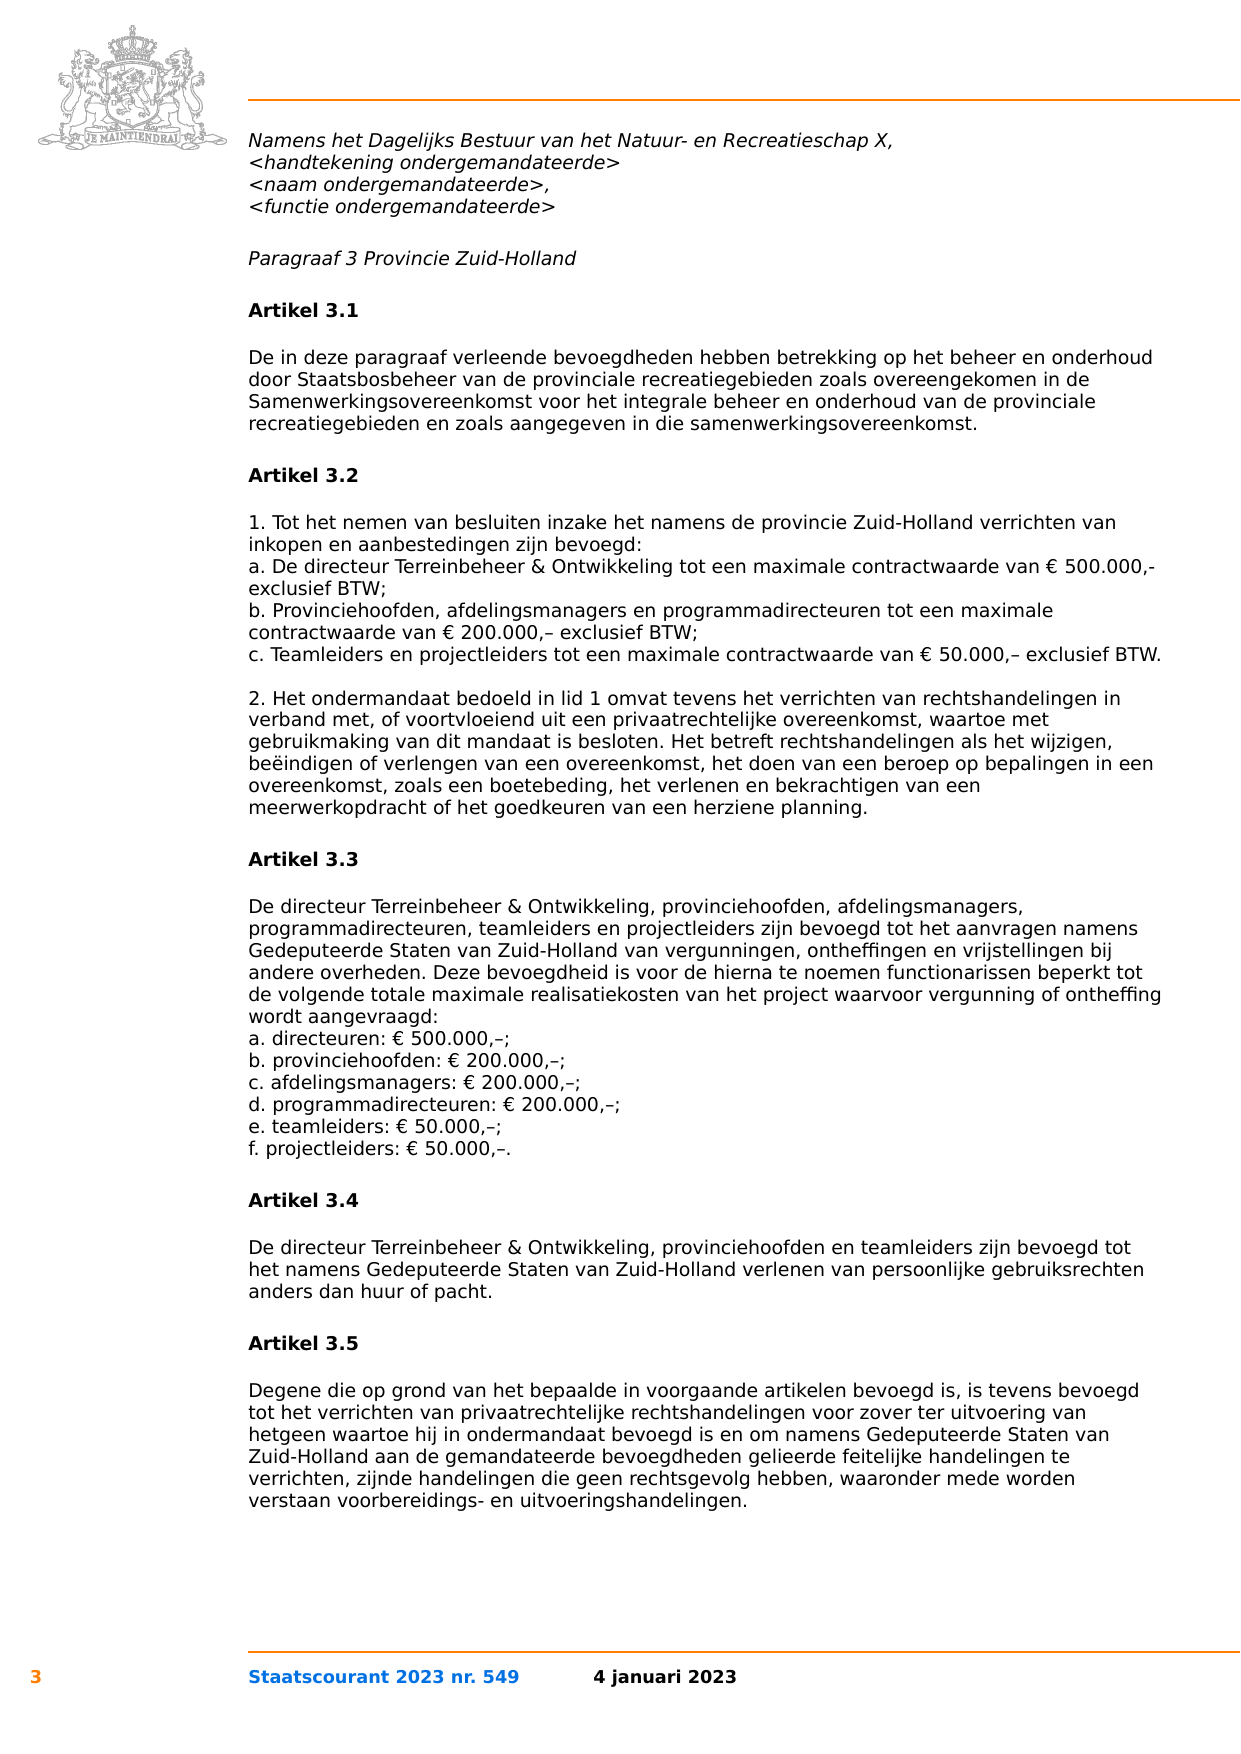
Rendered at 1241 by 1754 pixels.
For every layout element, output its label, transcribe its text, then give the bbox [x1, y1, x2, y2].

text a. directeuren: € 500.000,–; [248, 1028, 1163, 1050]
text a. De directeur Terreinbeheer & Ontwikkeling tot een maximale contractwaarde van € 500.000,- exclusief BTW; [248, 556, 1163, 599]
text 1. Tot het nemen van besluiten inzake het namens de provincie Zuid-Holland verrichten van inkopen en aanbestedingen zijn bevoegd: [248, 512, 1163, 556]
text De directeur Terreinbeheer & Ontwikkeling, provinciehoofden en teamleiders zijn bevoegd tot het namens Gedeputeerde Staten van Zuid-Holland verlenen van persoonlijke gebruiksrechten anders dan huur of pacht. [248, 1237, 1163, 1303]
text De directeur Terreinbeheer & Ontwikkeling, provinciehoofden, afdelingsmanagers, programmadirecteuren, teamleiders en projectleiders zijn bevoegd tot het aanvragen namens Gedeputeerde Staten van Zuid-Holland van vergunningen, ontheffingen en vrijstellingen bij andere overheden. Deze bevoegdheid is voor de hierna te noemen functionarissen beperkt tot de volgende totale maximale realisatiekosten van het project waarvoor vergunning of ontheffing wordt aangevraagd: [248, 896, 1163, 1028]
text c. Teamleiders en projectleiders tot een maximale contractwaarde van € 50.000,– exclusief BTW. [248, 643, 1163, 666]
subtitle Artikel 3.3 [248, 849, 1163, 871]
text <functie ondergemandateerde> [248, 196, 1163, 218]
subtitle Artikel 3.2 [248, 465, 1163, 487]
text b. Provinciehoofden, afdelingsmanagers en programmadirecteuren tot een maximale contractwaarde van € 200.000,– exclusief BTW; [248, 599, 1163, 643]
text <handtekening ondergemandateerde> [248, 152, 1163, 174]
text c. afdelingsmanagers: € 200.000,–; [248, 1072, 1163, 1094]
subtitle Artikel 3.4 [248, 1190, 1163, 1212]
text Degene die op grond van het bepaalde in voorgaande artikelen bevoegd is, is tevens bevoegd tot het verrichten van privaatrechtelijke rechtshandelingen voor zover ter uitvoering van hetgeen waartoe hij in ondermandaat bevoegd is en om namens Gedeputeerde Staten van Zuid-Holland aan de gemandateerde bevoegdheden gelieerde feitelijke handelingen te verrichten, zijnde handelingen die geen rechtsgevolg hebben, waaronder mede worden verstaan voorbereidings- en uitvoeringshandelingen. [248, 1380, 1163, 1512]
text <naam ondergemandateerde>, [248, 174, 1163, 196]
picture [38, 25, 227, 150]
subtitle Artikel 3.5 [248, 1333, 1163, 1355]
text f. projectleiders: € 50.000,–. [248, 1138, 1163, 1160]
text 2. Het ondermandaat bedoeld in lid 1 omvat tevens het verrichten van rechtshandelingen in verband met, of voortvloeiend uit een privaatrechtelijke overeenkomst, waartoe met gebruikmaking van dit mandaat is besloten. Het betreft rechtshandelingen als het wijzigen, beëindigen of verlengen van een overeenkomst, het doen van een beroep op bepalingen in een overeenkomst, zoals een boetebeding, het verlenen en bekrachtigen van een meerwerkopdracht of het goedkeuren van een herziene planning. [248, 687, 1163, 819]
text b. provinciehoofden: € 200.000,–; [248, 1050, 1163, 1072]
text Namens het Dagelijks Bestuur van het Natuur- en Recreatieschap X, [248, 130, 1163, 152]
subtitle Artikel 3.1 [248, 300, 1163, 322]
text d. programmadirecteuren: € 200.000,–; [248, 1094, 1163, 1116]
text e. teamleiders: € 50.000,–; [248, 1116, 1163, 1138]
subtitle Paragraaf 3 Provincie Zuid-Holland [248, 248, 1163, 270]
text De in deze paragraaf verleende bevoegdheden hebben betrekking op het beheer en onderhoud door Staatsbosbeheer van de provinciale recreatiegebieden zoals overeengekomen in de Samenwerkingsovereenkomst voor het integrale beheer en onderhoud van de provinciale recreatiegebieden en zoals aangegeven in die samenwerkingsovereenkomst. [248, 347, 1163, 435]
